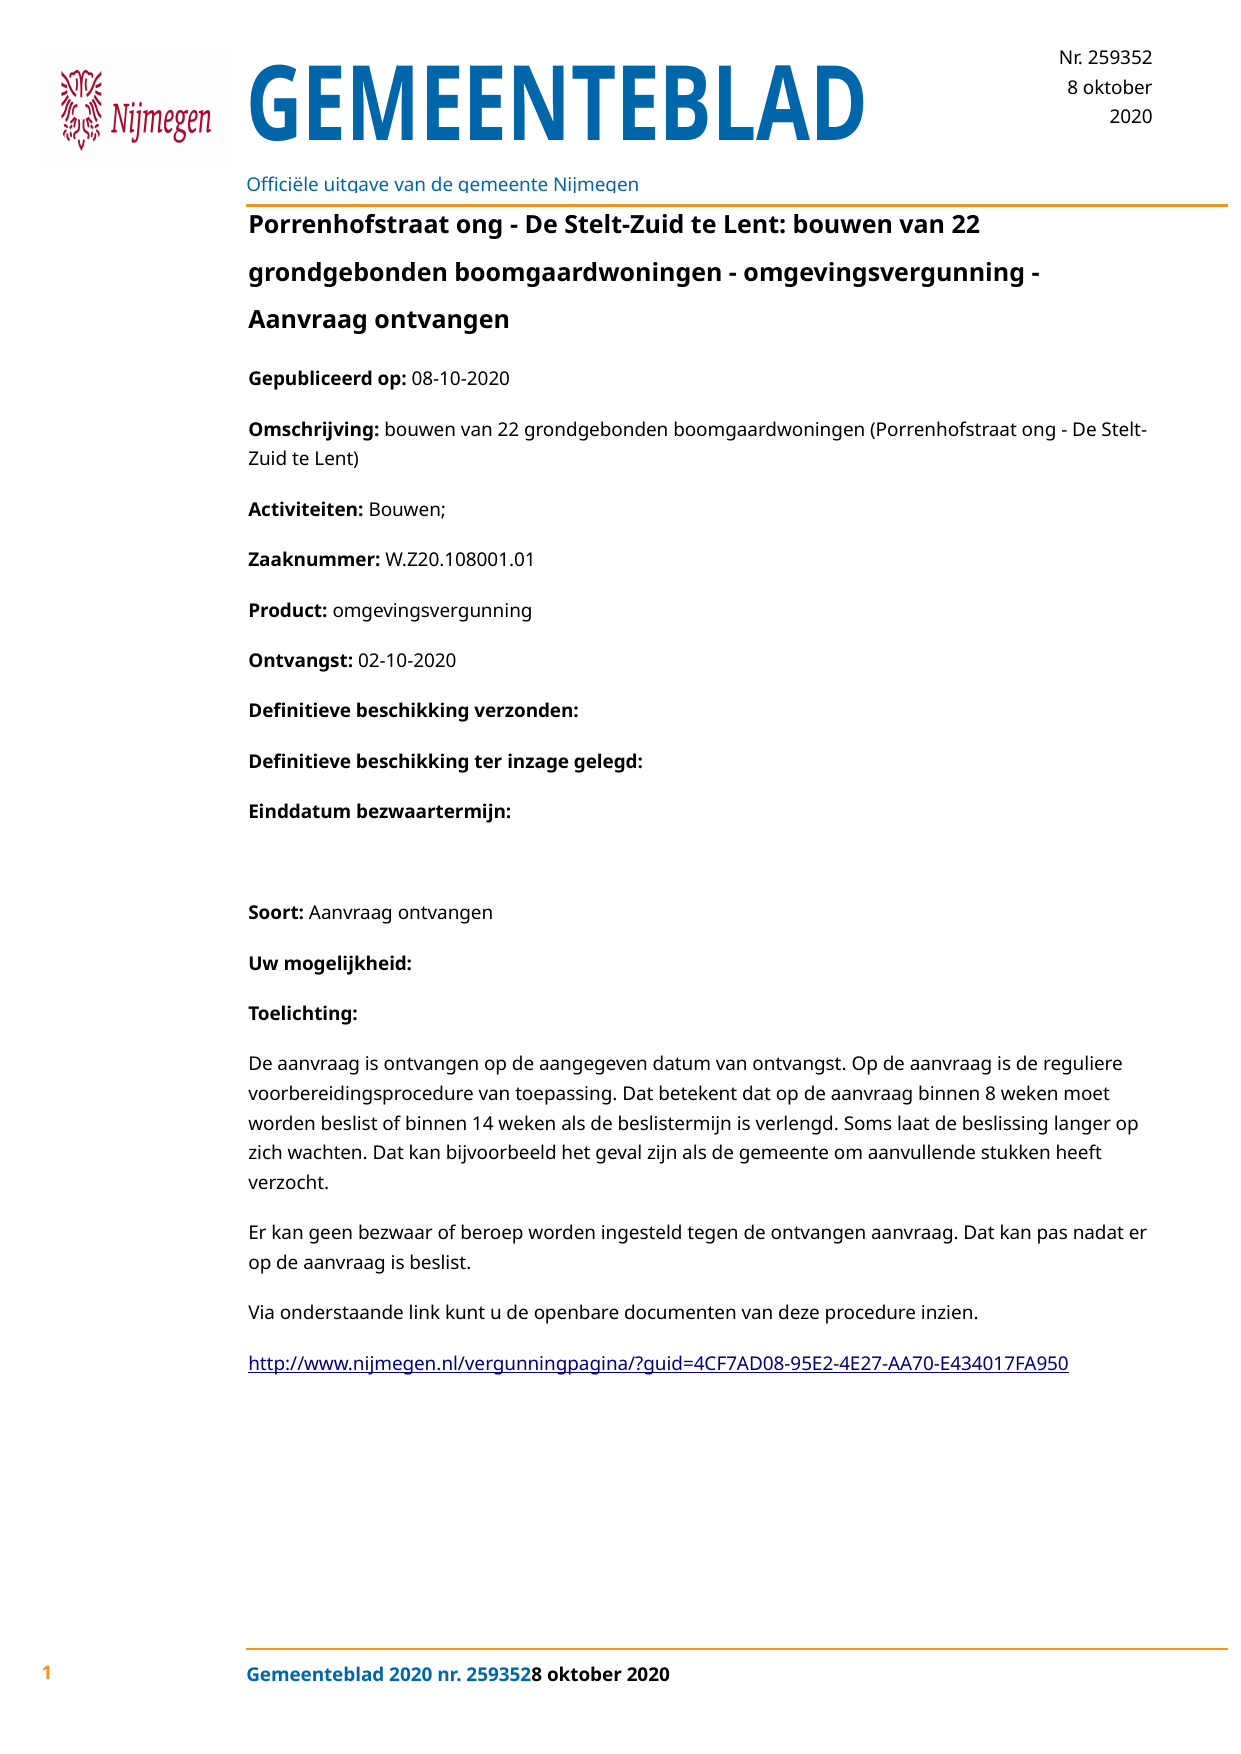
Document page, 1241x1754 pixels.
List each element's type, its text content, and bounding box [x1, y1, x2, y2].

text Via onderstaande link kunt u de openbare documenten van deze procedure inzien. [248, 1299, 1152, 1325]
picture [41, 47, 231, 172]
text Soort: Aanvraag ontvangen [248, 899, 1152, 925]
text Uw mogelijkheid: [248, 950, 1152, 975]
text Definitieve beschikking ter inzage gelegd: [248, 748, 1152, 774]
text Gepubliceerd op: 08-10-2020 [248, 366, 1152, 391]
text Ontvangst: 02-10-2020 [248, 647, 1152, 673]
text Definitieve beschikking verzonden: [248, 698, 1152, 723]
text Product: omgevingsvergunning [248, 597, 1152, 622]
text Er kan geen bezwaar of beroep worden ingesteld tegen de ontvangen aanvraag. Dat kan pas nadat er op de aanvraag is beslist. [248, 1219, 1152, 1274]
text Toelichting: [248, 1000, 1152, 1026]
text Omschrijving: bouwen van 22 grondgebonden boomgaardwoningen (Porrenhofstraat ong - De Stelt-Zuid te Lent) [248, 416, 1152, 471]
text Zaaknummer: W.Z20.108001.01 [248, 546, 1152, 572]
text http://www.nijmegen.nl/vergunningpagina/?guid=4CF7AD08-95E2-4E27-AA70-E434017FA950 [248, 1350, 1152, 1375]
text De aanvraag is ontvangen op de aangegeven datum van ontvangst. Op de aanvraag is de reguliere voorbereidingsprocedure van toepassing. Dat betekent dat op de aanvraag binnen 8 weken moet worden beslist of binnen 14 weken als de beslistermijn is verlengd. Soms laat de beslissing langer op zich wachten. Dat kan bijvoorbeeld het geval zijn als de gemeente om aanvullende stukken heeft verzocht. [248, 1051, 1152, 1194]
text Activiteiten: Bouwen; [248, 496, 1152, 522]
text Einddatum bezwaartermijn: [248, 798, 1152, 824]
text Porrenhofstraat ong - De Stelt-Zuid te Lent: bouwen van 22 grondgebonden boomgaardwoningen - omgevingsvergunning - Aanvraag ontvangen [248, 207, 1152, 336]
